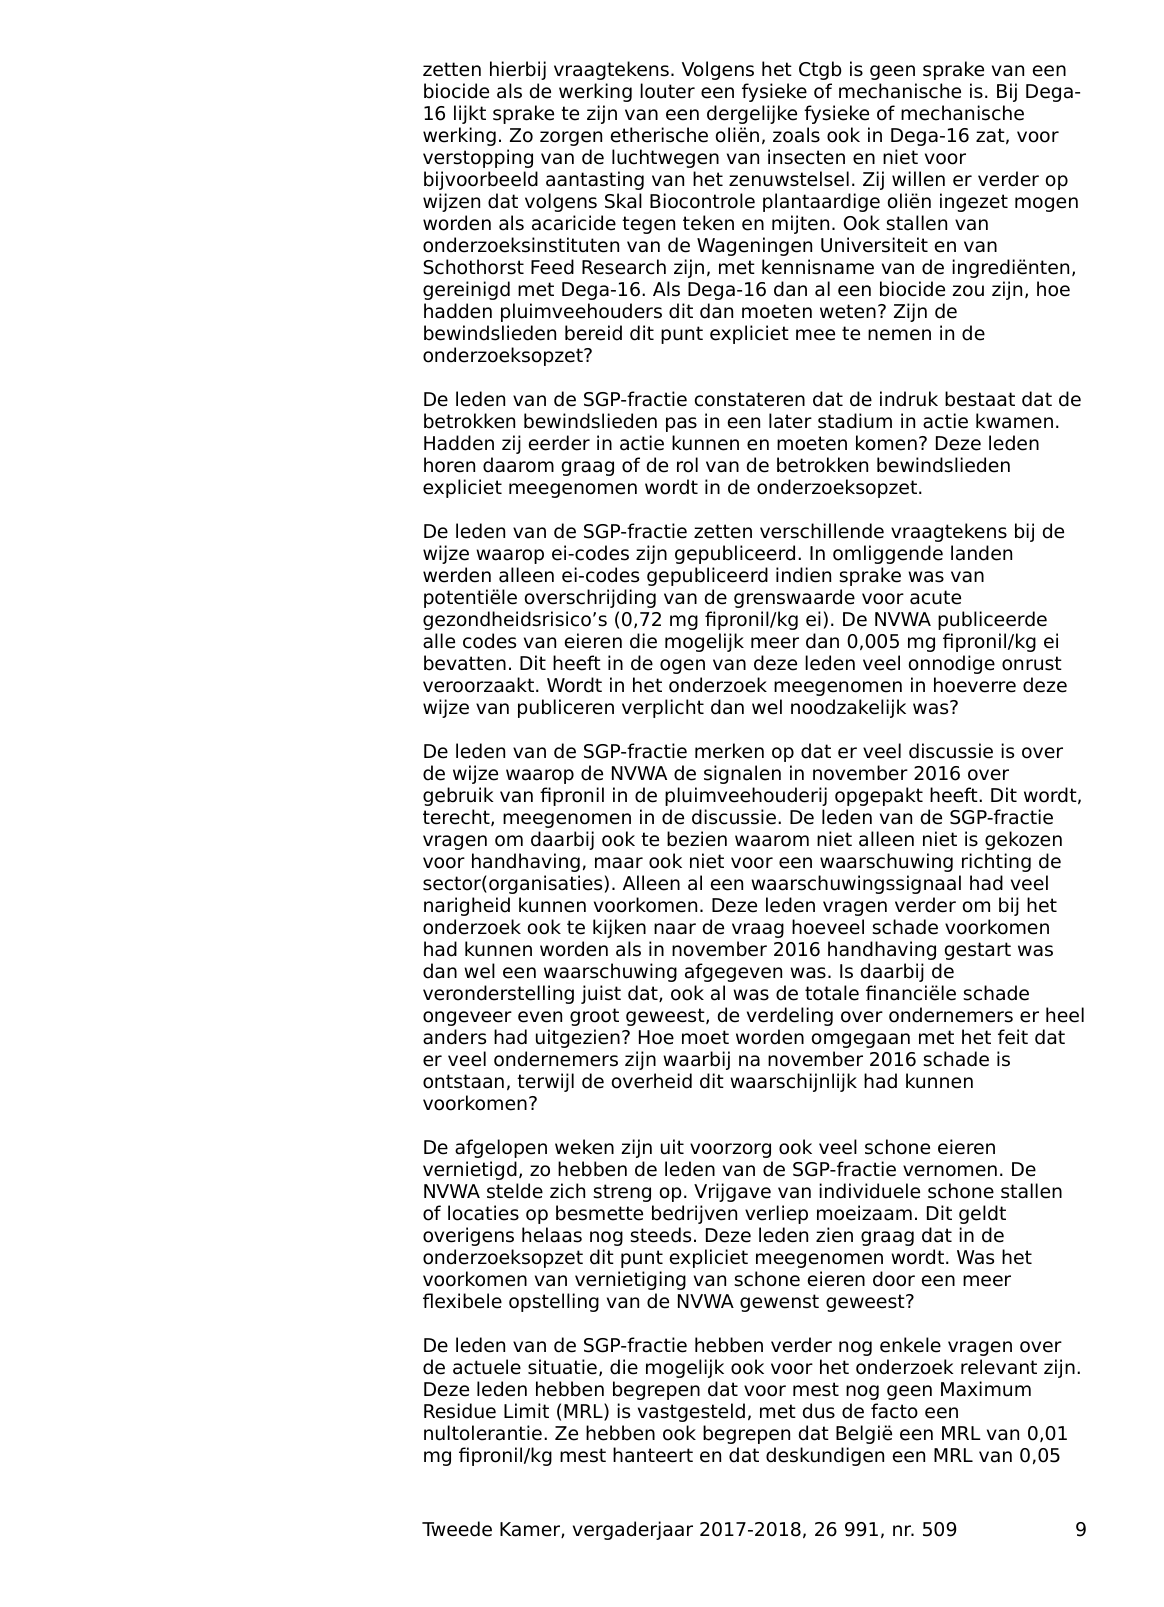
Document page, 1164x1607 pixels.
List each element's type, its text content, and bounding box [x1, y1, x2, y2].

text De leden van de SGP-fractie merken op dat er veel discussie is over de wijze waarop de NVWA de signalen in november 2016 over gebruik van fipronil in de pluimveehouderij opgepakt heeft. Dit wordt, terecht, meegenomen in de discussie. De leden van de SGP-fractie vragen om daarbij ook te bezien waarom niet alleen niet is gekozen voor handhaving, maar ook niet voor een waarschuwing richting de sector(organisaties). Alleen al een waarschuwingssignaal had veel narigheid kunnen voorkomen. Deze leden vragen verder om bij het onderzoek ook te kijken naar de vraag hoeveel schade voorkomen had kunnen worden als in november 2016 handhaving gestart was dan wel een waarschuwing afgegeven was. Is daarbij de veronderstelling juist dat, ook al was de totale financiële schade ongeveer even groot geweest, de verdeling over ondernemers er heel anders had uitgezien? Hoe moet worden omgegaan met het feit dat er veel ondernemers zijn waarbij na november 2016 schade is ontstaan, terwijl de overheid dit waarschijnlijk had kunnen voorkomen? [422, 741, 1087, 1115]
text De leden van de SGP-fractie hebben verder nog enkele vragen over de actuele situatie, die mogelijk ook voor het onderzoek relevant zijn. Deze leden hebben begrepen dat voor mest nog geen Maximum Residue Limit (MRL) is vastgesteld, met dus de facto een nultolerantie. Ze hebben ook begrepen dat België een MRL van 0,01 mg fipronil/kg mest hanteert en dat deskundigen een MRL van 0,05 [422, 1335, 1087, 1467]
text De afgelopen weken zijn uit voorzorg ook veel schone eieren vernietigd, zo hebben de leden van de SGP-fractie vernomen. De NVWA stelde zich streng op. Vrijgave van individuele schone stallen of locaties op besmette bedrijven verliep moeizaam. Dit geldt overigens helaas nog steeds. Deze leden zien graag dat in de onderzoeksopzet dit punt expliciet meegenomen wordt. Was het voorkomen van vernietiging van schone eieren door een meer flexibele opstelling van de NVWA gewenst geweest? [422, 1137, 1087, 1313]
text De leden van de SGP-fractie constateren dat de indruk bestaat dat de betrokken bewindslieden pas in een later stadium in actie kwamen. Hadden zij eerder in actie kunnen en moeten komen? Deze leden horen daarom graag of de rol van de betrokken bewindslieden expliciet meegenomen wordt in de onderzoeksopzet. [422, 389, 1087, 499]
text zetten hierbij vraagtekens. Volgens het Ctgb is geen sprake van een biocide als de werking louter een fysieke of mechanische is. Bij Dega-16 lijkt sprake te zijn van een dergelijke fysieke of mechanische werking. Zo zorgen etherische oliën, zoals ook in Dega-16 zat, voor verstopping van de luchtwegen van insecten en niet voor bijvoorbeeld aantasting van het zenuwstelsel. Zij willen er verder op wijzen dat volgens Skal Biocontrole plantaardige oliën ingezet mogen worden als acaricide tegen teken en mijten. Ook stallen van onderzoeksinstituten van de Wageningen Universiteit en van Schothorst Feed Research zijn, met kennisname van de ingrediënten, gereinigd met Dega-16. Als Dega-16 dan al een biocide zou zijn, hoe hadden pluimveehouders dit dan moeten weten? Zijn de bewindslieden bereid dit punt expliciet mee te nemen in de onderzoeksopzet? [422, 59, 1087, 367]
text De leden van de SGP-fractie zetten verschillende vraagtekens bij de wijze waarop ei-codes zijn gepubliceerd. In omliggende landen werden alleen ei-codes gepubliceerd indien sprake was van potentiële overschrijding van de grenswaarde voor acute gezondheidsrisico’s (0,72 mg fipronil/kg ei). De NVWA publiceerde alle codes van eieren die mogelijk meer dan 0,005 mg fipronil/kg ei bevatten. Dit heeft in de ogen van deze leden veel onnodige onrust veroorzaakt. Wordt in het onderzoek meegenomen in hoeverre deze wijze van publiceren verplicht dan wel noodzakelijk was? [422, 521, 1087, 719]
